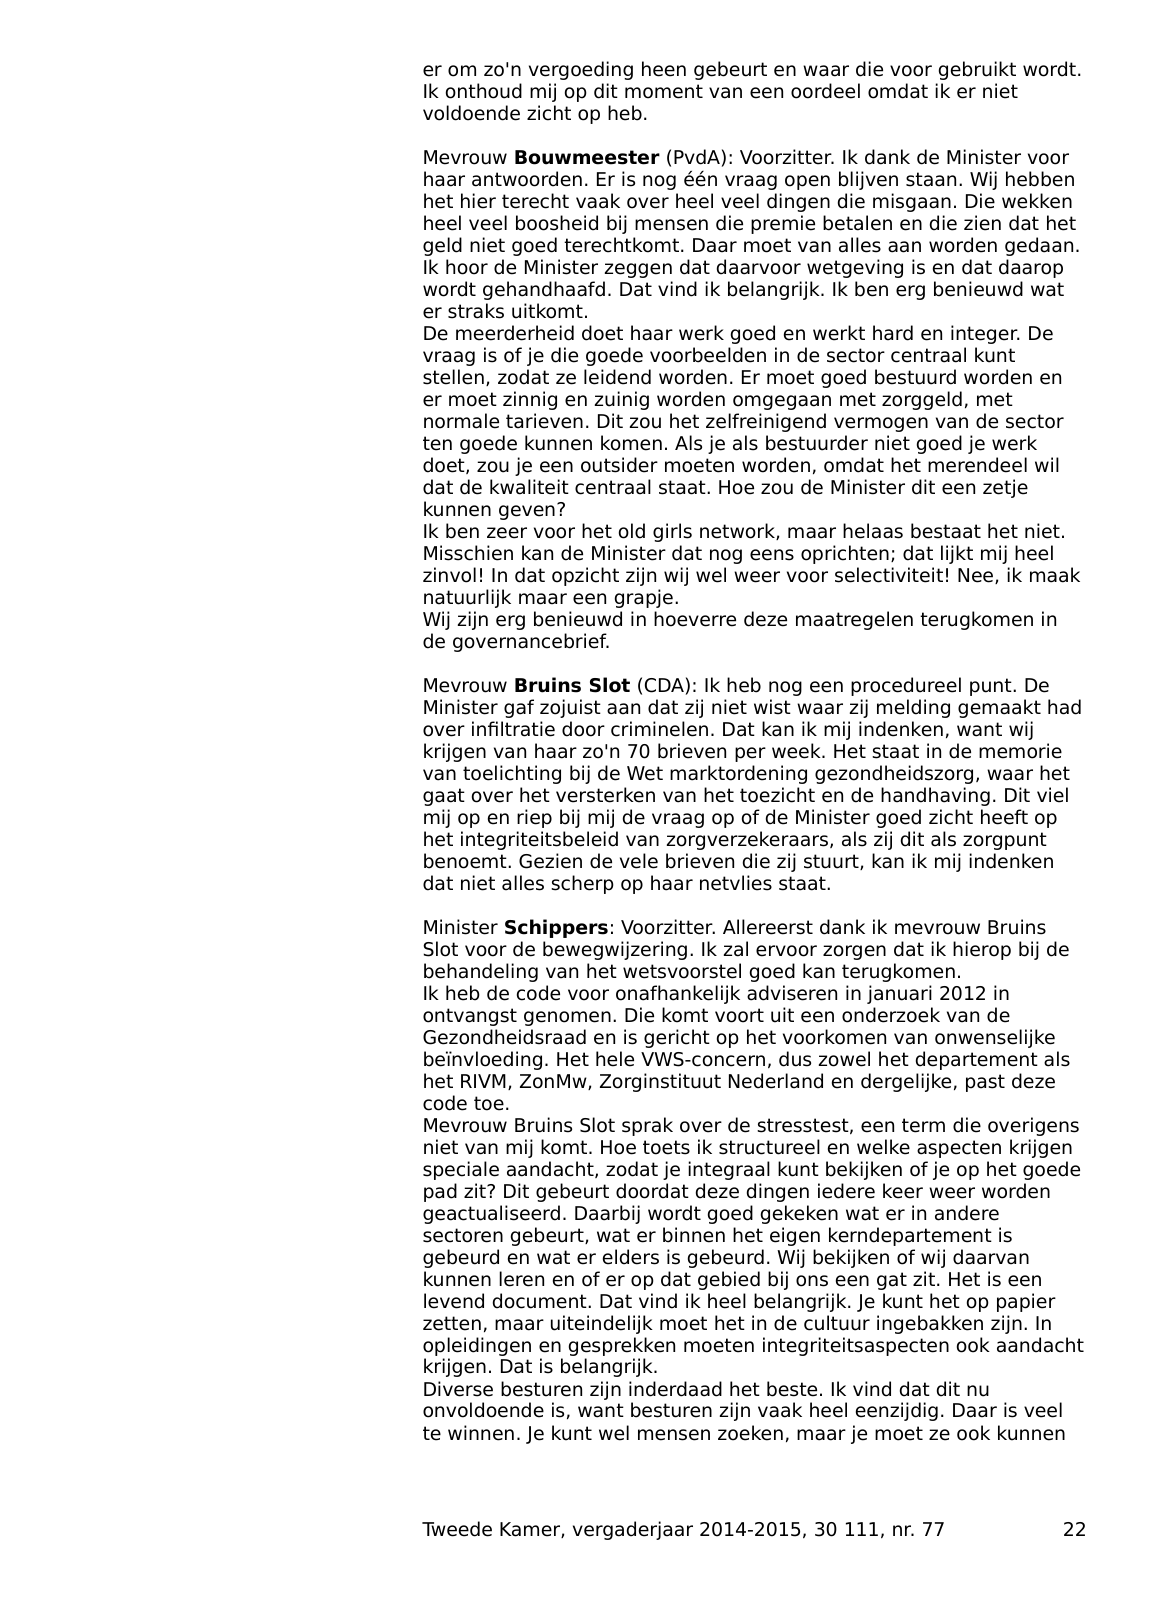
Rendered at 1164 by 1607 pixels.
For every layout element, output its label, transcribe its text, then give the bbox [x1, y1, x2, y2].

text Diverse besturen zijn inderdaad het beste. Ik vind dat dit nu onvoldoende is, want besturen zijn vaak heel eenzijdig. Daar is veel te winnen. Je kunt wel mensen zoeken, maar je moet ze ook kunnen [422, 1378, 1087, 1444]
text Wij zijn erg benieuwd in hoeverre deze maatregelen terugkomen in de governancebrief. [422, 609, 1087, 653]
text Mevrouw Bruins Slot (CDA): Ik heb nog een procedureel punt. De Minister gaf zojuist aan dat zij niet wist waar zij melding gemaakt had over infiltratie door criminelen. Dat kan ik mij indenken, want wij krijgen van haar zo'n 70 brieven per week. Het staat in de memorie van toelichting bij de Wet marktordening gezondheidszorg, waar het gaat over het versterken van het toezicht en de handhaving. Dit viel mij op en riep bij mij de vraag op of de Minister goed zicht heeft op het integriteitsbeleid van zorgverzekeraars, als zij dit als zorgpunt benoemt. Gezien de vele brieven die zij stuurt, kan ik mij indenken dat niet alles scherp op haar netvlies staat. [422, 675, 1087, 895]
text er om zo'n vergoeding heen gebeurt en waar die voor gebruikt wordt. Ik onthoud mij op dit moment van een oordeel omdat ik er niet voldoende zicht op heb. [422, 59, 1087, 125]
text Ik heb de code voor onafhankelijk adviseren in januari 2012 in ontvangst genomen. Die komt voort uit een onderzoek van de Gezondheidsraad en is gericht op het voorkomen van onwenselijke beïnvloeding. Het hele VWS-concern, dus zowel het departement als het RIVM, ZonMw, Zorginstituut Nederland en dergelijke, past deze code toe. [422, 983, 1087, 1115]
text Mevrouw Bruins Slot sprak over de stresstest, een term die overigens niet van mij komt. Hoe toets ik structureel en welke aspecten krijgen speciale aandacht, zodat je integraal kunt bekijken of je op het goede pad zit? Dit gebeurt doordat deze dingen iedere keer weer worden geactualiseerd. Daarbij wordt goed gekeken wat er in andere sectoren gebeurt, wat er binnen het eigen kerndepartement is gebeurd en wat er elders is gebeurd. Wij bekijken of wij daarvan kunnen leren en of er op dat gebied bij ons een gat zit. Het is een levend document. Dat vind ik heel belangrijk. Je kunt het op papier zetten, maar uiteindelijk moet het in de cultuur ingebakken zijn. In opleidingen en gesprekken moeten integriteitsaspecten ook aandacht krijgen. Dat is belangrijk. [422, 1115, 1087, 1378]
text Ik ben zeer voor het old girls network, maar helaas bestaat het niet. Misschien kan de Minister dat nog eens oprichten; dat lijkt mij heel zinvol! In dat opzicht zijn wij wel weer voor selectiviteit! Nee, ik maak natuurlijk maar een grapje. [422, 521, 1087, 609]
text Minister Schippers: Voorzitter. Allereerst dank ik mevrouw Bruins Slot voor de bewegwijzering. Ik zal ervoor zorgen dat ik hierop bij de behandeling van het wetsvoorstel goed kan terugkomen. [422, 917, 1087, 983]
text Mevrouw Bouwmeester (PvdA): Voorzitter. Ik dank de Minister voor haar antwoorden. Er is nog één vraag open blijven staan. Wij hebben het hier terecht vaak over heel veel dingen die misgaan. Die wekken heel veel boosheid bij mensen die premie betalen en die zien dat het geld niet goed terechtkomt. Daar moet van alles aan worden gedaan. Ik hoor de Minister zeggen dat daarvoor wetgeving is en dat daarop wordt gehandhaafd. Dat vind ik belangrijk. Ik ben erg benieuwd wat er straks uitkomt. [422, 147, 1087, 323]
text De meerderheid doet haar werk goed en werkt hard en integer. De vraag is of je die goede voorbeelden in de sector centraal kunt stellen, zodat ze leidend worden. Er moet goed bestuurd worden en er moet zinnig en zuinig worden omgegaan met zorggeld, met normale tarieven. Dit zou het zelfreinigend vermogen van de sector ten goede kunnen komen. Als je als bestuurder niet goed je werk doet, zou je een outsider moeten worden, omdat het merendeel wil dat de kwaliteit centraal staat. Hoe zou de Minister dit een zetje kunnen geven? [422, 323, 1087, 521]
